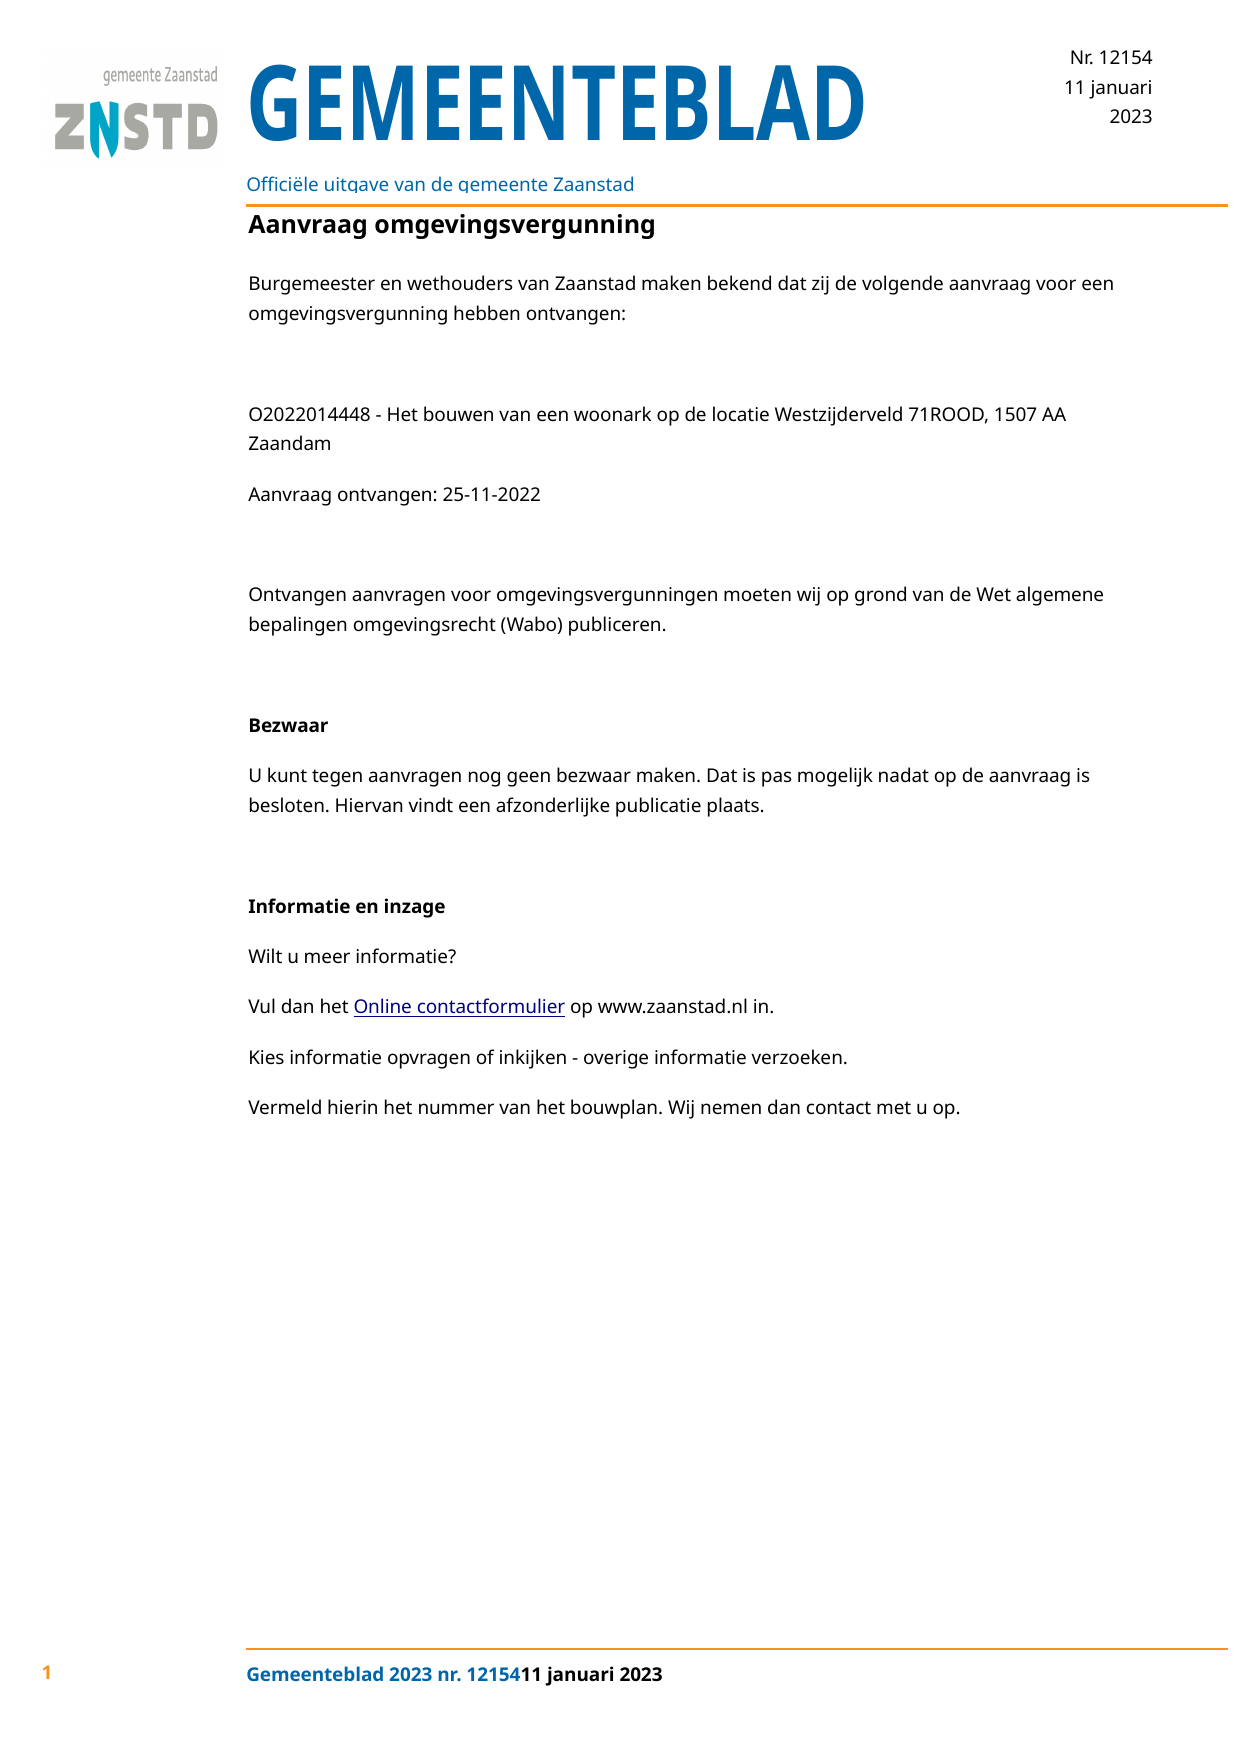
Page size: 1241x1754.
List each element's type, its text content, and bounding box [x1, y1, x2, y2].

text U kunt tegen aanvragen nog geen bezwaar maken. Dat is pas mogelijk nadat op de aanvraag is besloten. Hiervan vindt een afzonderlijke publicatie plaats. [248, 762, 1152, 818]
text Kies informatie opvragen of inkijken - overige informatie verzoeken. [248, 1044, 1152, 1070]
text Aanvraag ontvangen: 25-11-2022 [248, 481, 1152, 506]
text Wilt u meer informatie? [248, 943, 1152, 969]
text Informatie en inzage [248, 893, 1152, 918]
picture [41, 47, 231, 172]
text Vul dan het Online contactformulier op www.zaanstad.nl in. [248, 994, 1152, 1019]
text O2022014448 - Het bouwen van een woonark op de locatie Westzijderveld 71ROOD, 1507 AA Zaandam [248, 401, 1152, 456]
text Aanvraag omgevingsvergunning [248, 207, 1152, 241]
text Bezwaar [248, 712, 1152, 738]
text Ontvangen aanvragen voor omgevingsvergunningen moeten wij op grond van de Wet algemene bepalingen omgevingsrecht (Wabo) publiceren. [248, 582, 1152, 637]
text Burgemeester en wethouders van Zaanstad maken bekend dat zij de volgende aanvraag voor een omgevingsvergunning hebben ontvangen: [248, 270, 1152, 326]
text Vermeld hierin het nummer van het bouwplan. Wij nemen dan contact met u op. [248, 1094, 1152, 1120]
